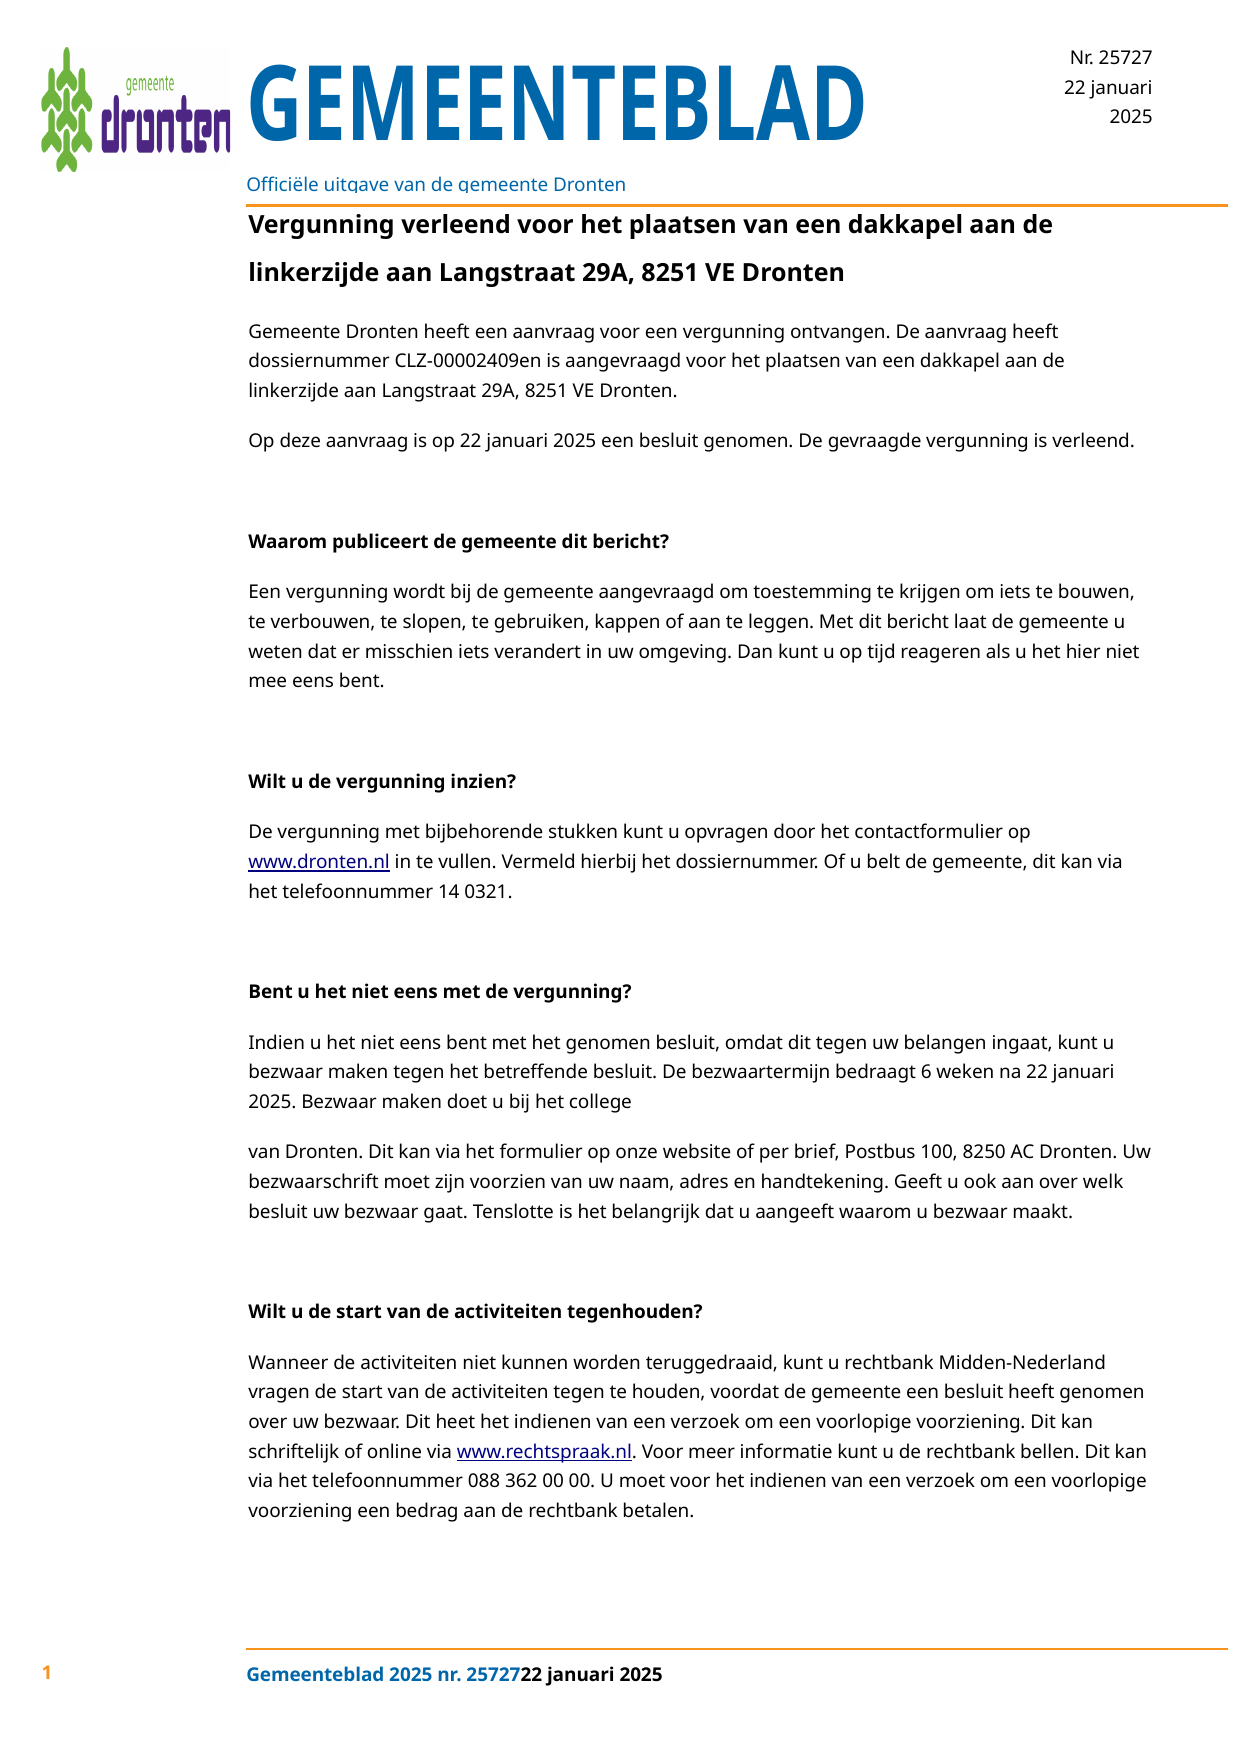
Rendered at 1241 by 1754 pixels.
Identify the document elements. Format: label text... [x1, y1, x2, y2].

text Wanneer de activiteiten niet kunnen worden teruggedraaid, kunt u rechtbank Midden-Nederland vragen de start van de activiteiten tegen te houden, voordat de gemeente een besluit heeft genomen over uw bezwaar. Dit heet het indienen van een verzoek om een voorlopige voorziening. Dit kan schriftelijk of online via www.rechtspraak.nl. Voor meer informatie kunt u de rechtbank bellen. Dit kan via het telefoonnummer 088 362 00 00. U moet voor het indienen van een verzoek om een voorlopige voorziening een bedrag aan de rechtbank betalen. [248, 1349, 1152, 1523]
text Indien u het niet eens bent met het genomen besluit, omdat dit tegen uw belangen ingaat, kunt u bezwaar maken tegen het betreffende besluit. De bezwaartermijn bedraagt 6 weken na 22 januari 2025. Bezwaar maken doet u bij het college [248, 1029, 1152, 1114]
text De vergunning met bijbehorende stukken kunt u opvragen door het contactformulier op www.dronten.nl in te vullen. Vermeld hierbij het dossiernummer. Of u belt de gemeente, dit kan via het telefoonnummer 14 0321. [248, 819, 1152, 904]
text Wilt u de start van de activiteiten tegenhouden? [248, 1299, 1152, 1324]
text Gemeente Dronten heeft een aanvraag voor een vergunning ontvangen. De aanvraag heeft dossiernummer CLZ-00002409en is aangevraagd voor het plaatsen van een dakkapel aan de linkerzijde aan Langstraat 29A, 8251 VE Dronten. [248, 318, 1152, 403]
text Wilt u de vergunning inzien? [248, 768, 1152, 794]
text Op deze aanvraag is op 22 januari 2025 een besluit genomen. De gevraagde vergunning is verleend. [248, 427, 1152, 453]
text Waarom publiceert de gemeente dit bericht? [248, 528, 1152, 554]
text Een vergunning wordt bij de gemeente aangevraagd om toestemming te krijgen om iets te bouwen, te verbouwen, te slopen, te gebruiken, kappen of aan te leggen. Met dit bericht laat de gemeente u weten dat er misschien iets verandert in uw omgeving. Dan kunt u op tijd reageren als u het hier niet mee eens bent. [248, 579, 1152, 693]
text van Dronten. Dit kan via het formulier op onze website of per brief, Postbus 100, 8250 AC Dronten. Uw bezwaarschrift moet zijn voorzien van uw naam, adres en handtekening. Geeft u ook aan over welk besluit uw bezwaar gaat. Tenslotte is het belangrijk dat u aangeeft waarom u bezwaar maakt. [248, 1139, 1152, 1224]
text Bent u het niet eens met de vergunning? [248, 979, 1152, 1004]
picture [41, 47, 231, 172]
text Vergunning verleend voor het plaatsen van een dakkapel aan de linkerzijde aan Langstraat 29A, 8251 VE Dronten [248, 207, 1152, 288]
